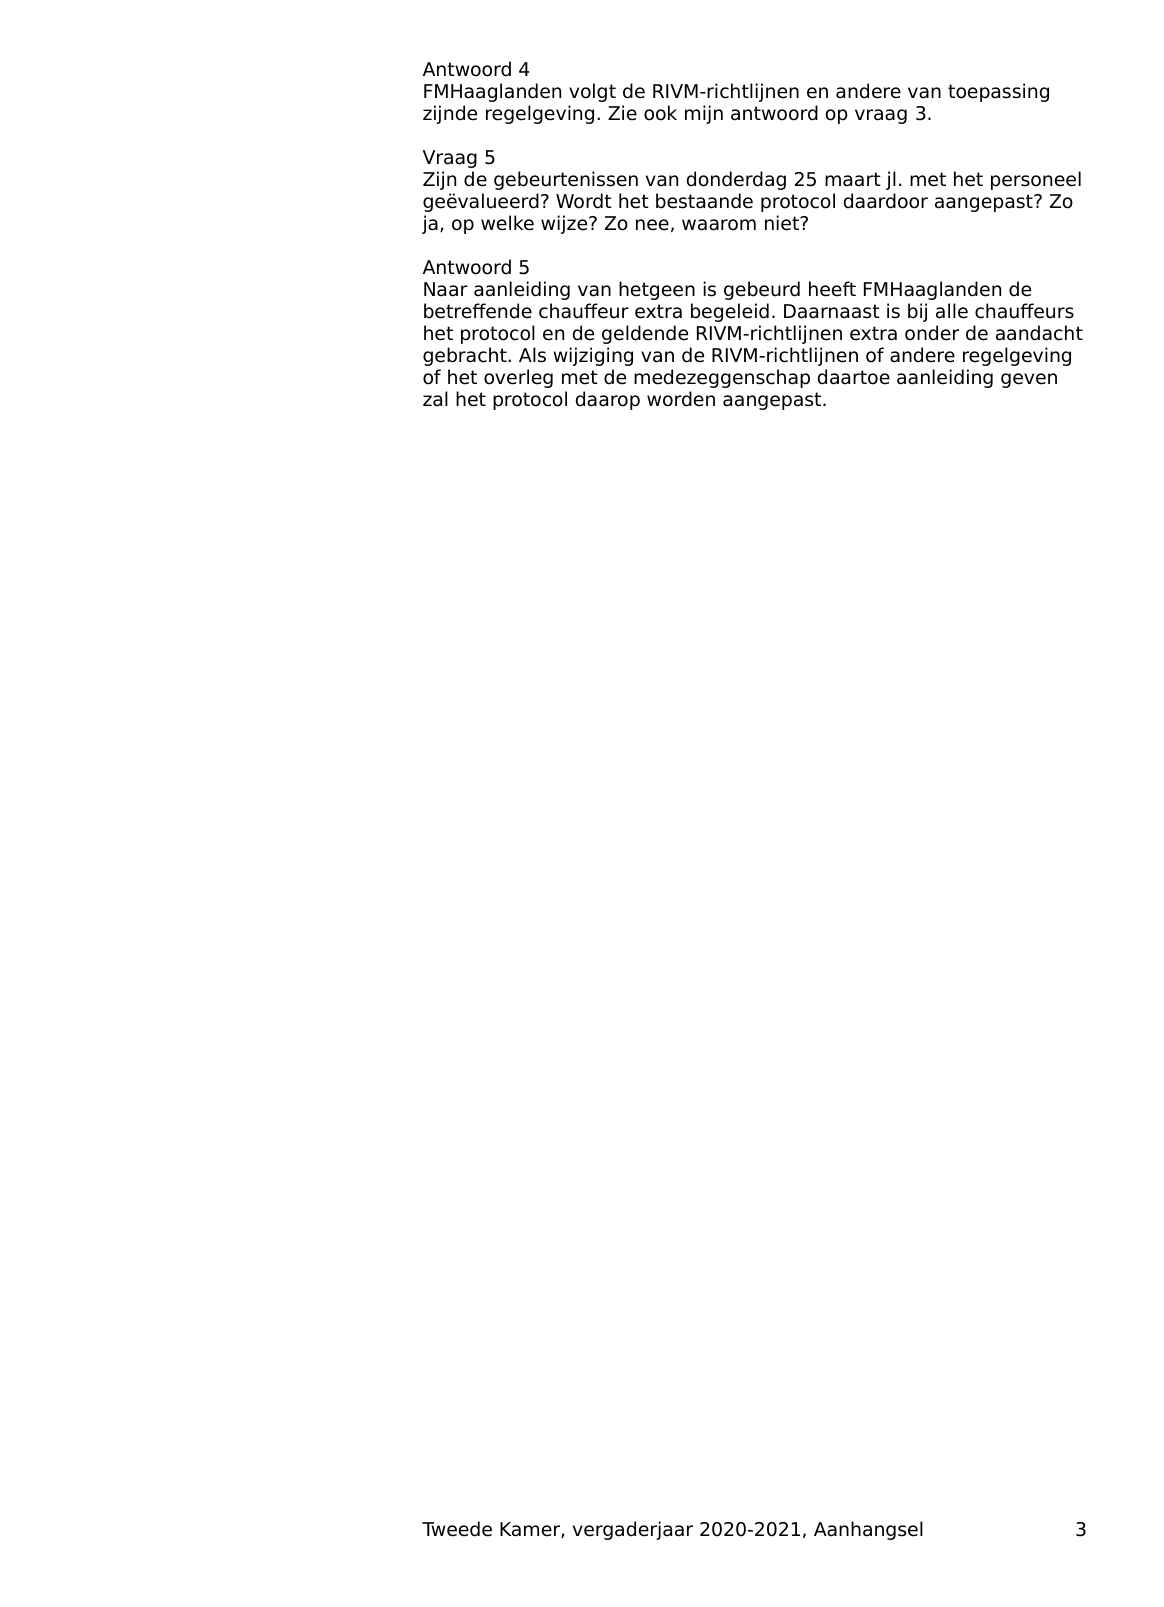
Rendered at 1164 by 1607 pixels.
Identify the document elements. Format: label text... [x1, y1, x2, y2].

text Vraag 5 [422, 147, 1087, 169]
text Antwoord 5 [422, 257, 1087, 279]
text Naar aanleiding van hetgeen is gebeurd heeft FMHaaglanden de betreffende chauffeur extra begeleid. Daarnaast is bij alle chauffeurs het protocol en de geldende RIVM-richtlijnen extra onder de aandacht gebracht. Als wijziging van de RIVM-richtlijnen of andere regelgeving of het overleg met de medezeggenschap daartoe aanleiding geven zal het protocol daarop worden aangepast. [422, 279, 1087, 411]
text Antwoord 4 [422, 59, 1087, 81]
text Zijn de gebeurtenissen van donderdag 25 maart jl. met het personeel geëvalueerd? Wordt het bestaande protocol daardoor aangepast? Zo ja, op welke wijze? Zo nee, waarom niet? [422, 169, 1087, 235]
text FMHaaglanden volgt de RIVM-richtlijnen en andere van toepassing zijnde regelgeving. Zie ook mijn antwoord op vraag 3. [422, 81, 1087, 125]
